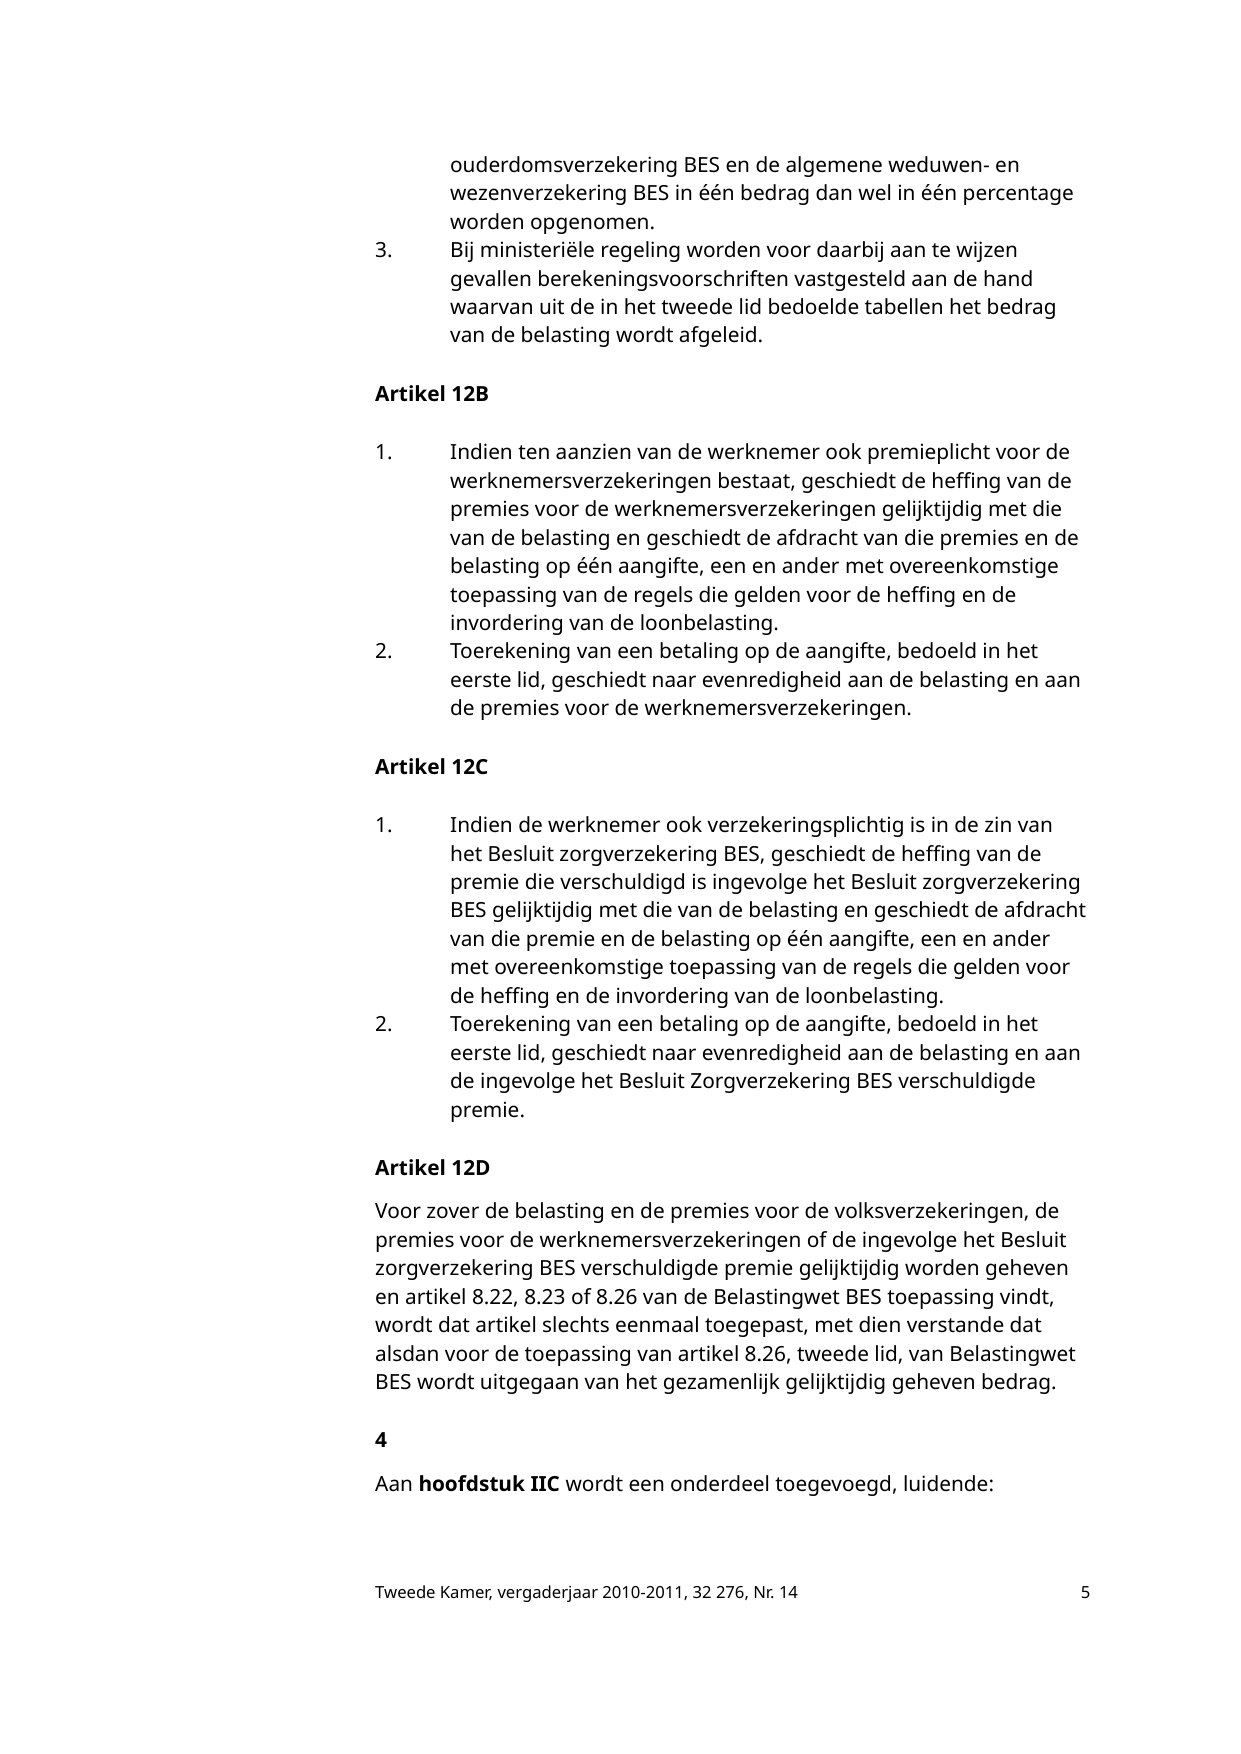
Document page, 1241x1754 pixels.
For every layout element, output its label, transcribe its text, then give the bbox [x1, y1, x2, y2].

text Aan hoofdstuk IIC wordt een onderdeel toegevoegd, luidende: [375, 1469, 1090, 1497]
list Indien de werknemer ook verzekeringsplichtig is in de zin van het Besluit zorgverzekering BES, geschiedt de heffing van de premie die verschuldigd is ingevolge het Besluit zorgverzekering BES gelijktijdig met die van de belasting en geschiedt de afdracht van die premie en de belasting op één aangifte, een en ander met overeenkomstige toepassing van de regels die gelden voor de heffing en de invordering van de loonbelasting. [375, 810, 1090, 1009]
text Artikel 12D [375, 1153, 1090, 1182]
text 4 [375, 1426, 1090, 1454]
text Artikel 12B [375, 379, 1090, 407]
list Toerekening van een betaling op de aangifte, bedoeld in het eerste lid, geschiedt naar evenredigheid aan de belasting en aan de ingevolge het Besluit Zorgverzekering BES verschuldigde premie. [375, 1009, 1090, 1123]
list Bij ministeriële regeling worden voor daarbij aan te wijzen gevallen berekeningsvoorschriften vastgesteld aan de hand waarvan uit de in het tweede lid bedoelde tabellen het bedrag van de belasting wordt afgeleid. [375, 235, 1090, 349]
list ouderdomsverzekering BES en de algemene weduwen- en wezenverzekering BES in één bedrag dan wel in één percentage worden opgenomen. [375, 150, 1090, 235]
list Toerekening van een betaling op de aangifte, bedoeld in het eerste lid, geschiedt naar evenredigheid aan de belasting en aan de premies voor de werknemersverzekeringen. [375, 637, 1090, 722]
list Indien ten aanzien van de werknemer ook premieplicht voor de werknemersverzekeringen bestaat, geschiedt de heffing van de premies voor de werknemersverzekeringen gelijktijdig met die van de belasting en geschiedt de afdracht van die premies en de belasting op één aangifte, een en ander met overeenkomstige toepassing van de regels die gelden voor de heffing en de invordering van de loonbelasting. [375, 437, 1090, 637]
text Artikel 12C [375, 752, 1090, 780]
text Voor zover de belasting en de premies voor de volksverzekeringen, de premies voor de werknemersverzekeringen of de ingevolge het Besluit zorgverzekering BES verschuldigde premie gelijktijdig worden geheven en artikel 8.22, 8.23 of 8.26 van de Belastingwet BES toepassing vindt, wordt dat artikel slechts eenmaal toegepast, met dien verstande dat alsdan voor de toepassing van artikel 8.26, tweede lid, van Belastingwet BES wordt uitgegaan van het gezamenlijk gelijktijdig geheven bedrag. [375, 1197, 1090, 1396]
